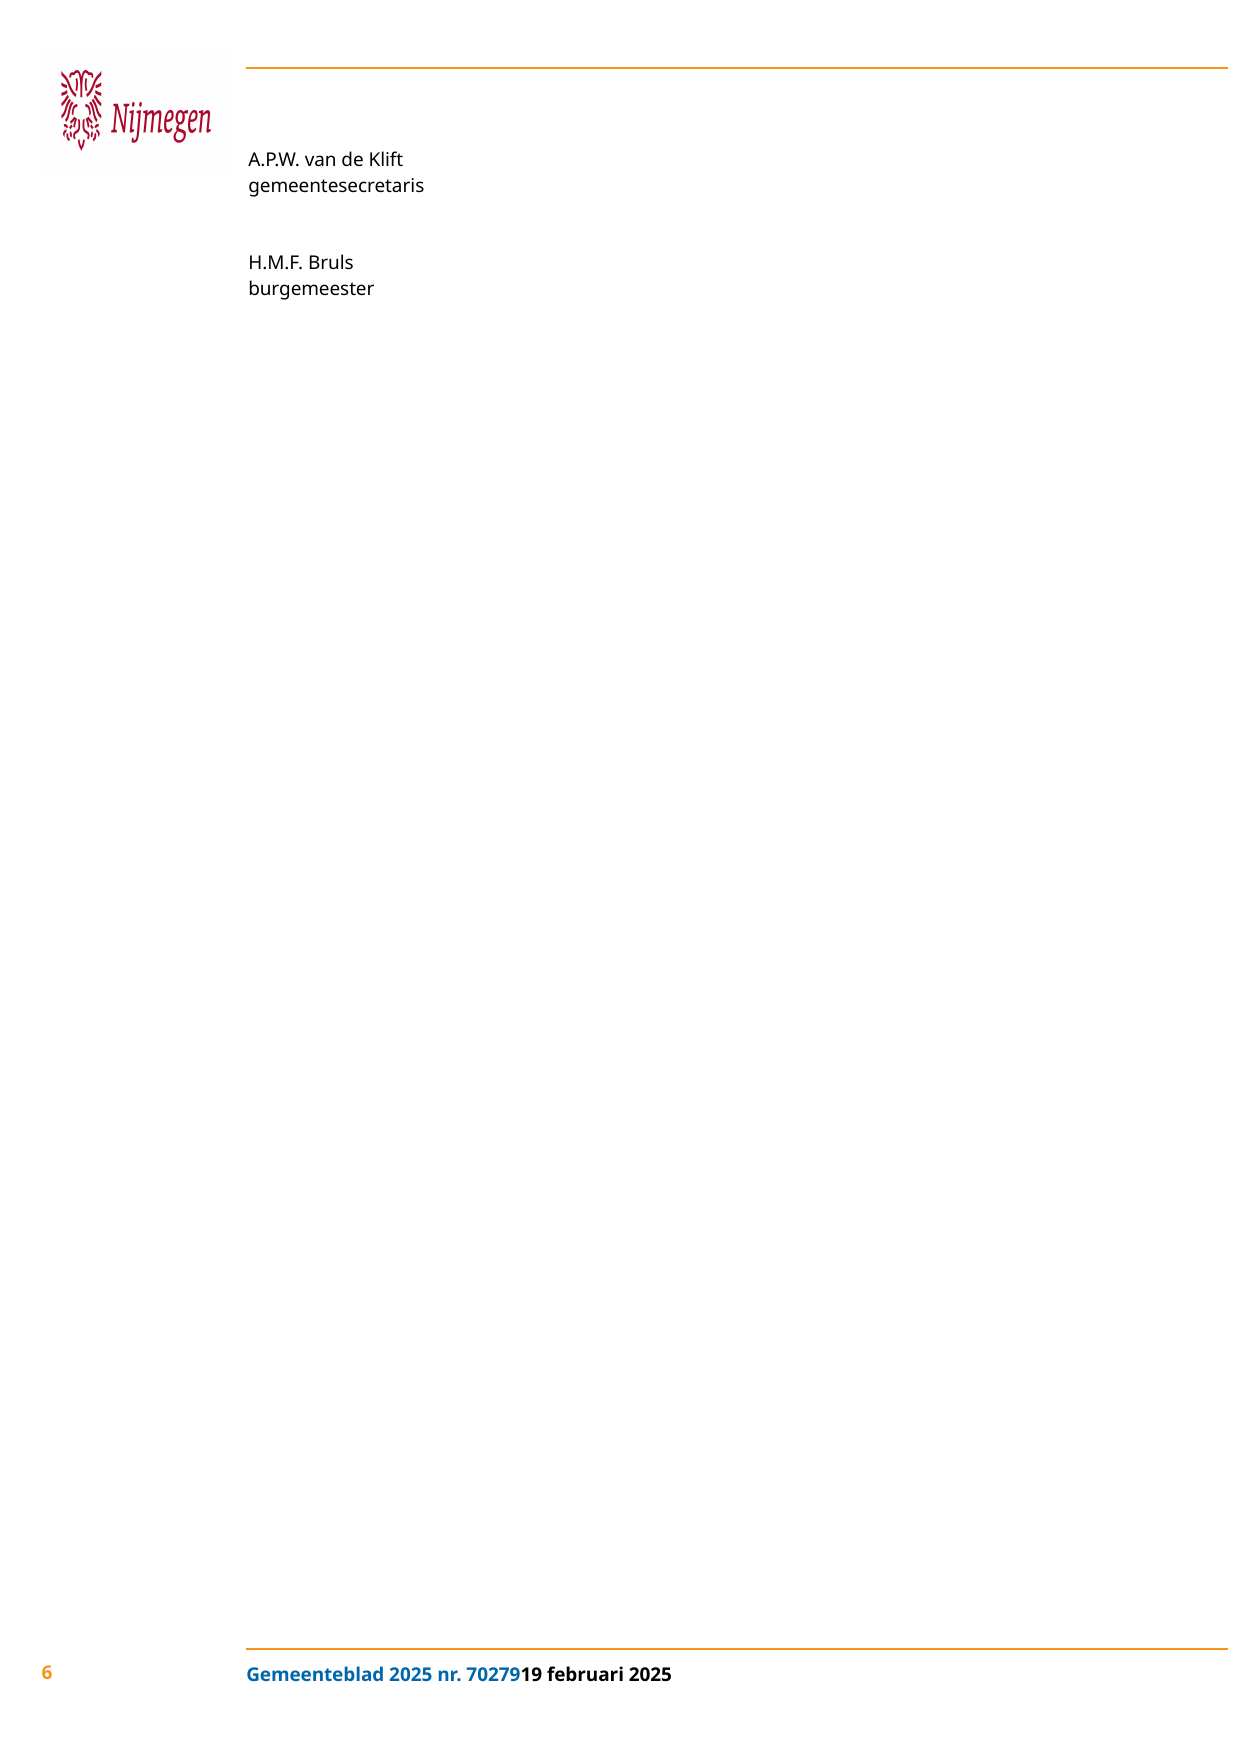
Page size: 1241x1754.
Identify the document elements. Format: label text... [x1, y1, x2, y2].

text H.M.F. Bruls [248, 249, 1152, 275]
text gemeentesecretaris [248, 172, 1152, 198]
text burgemeester [248, 275, 1152, 301]
picture [41, 47, 231, 172]
text A.P.W. van de Klift [248, 146, 1152, 172]
